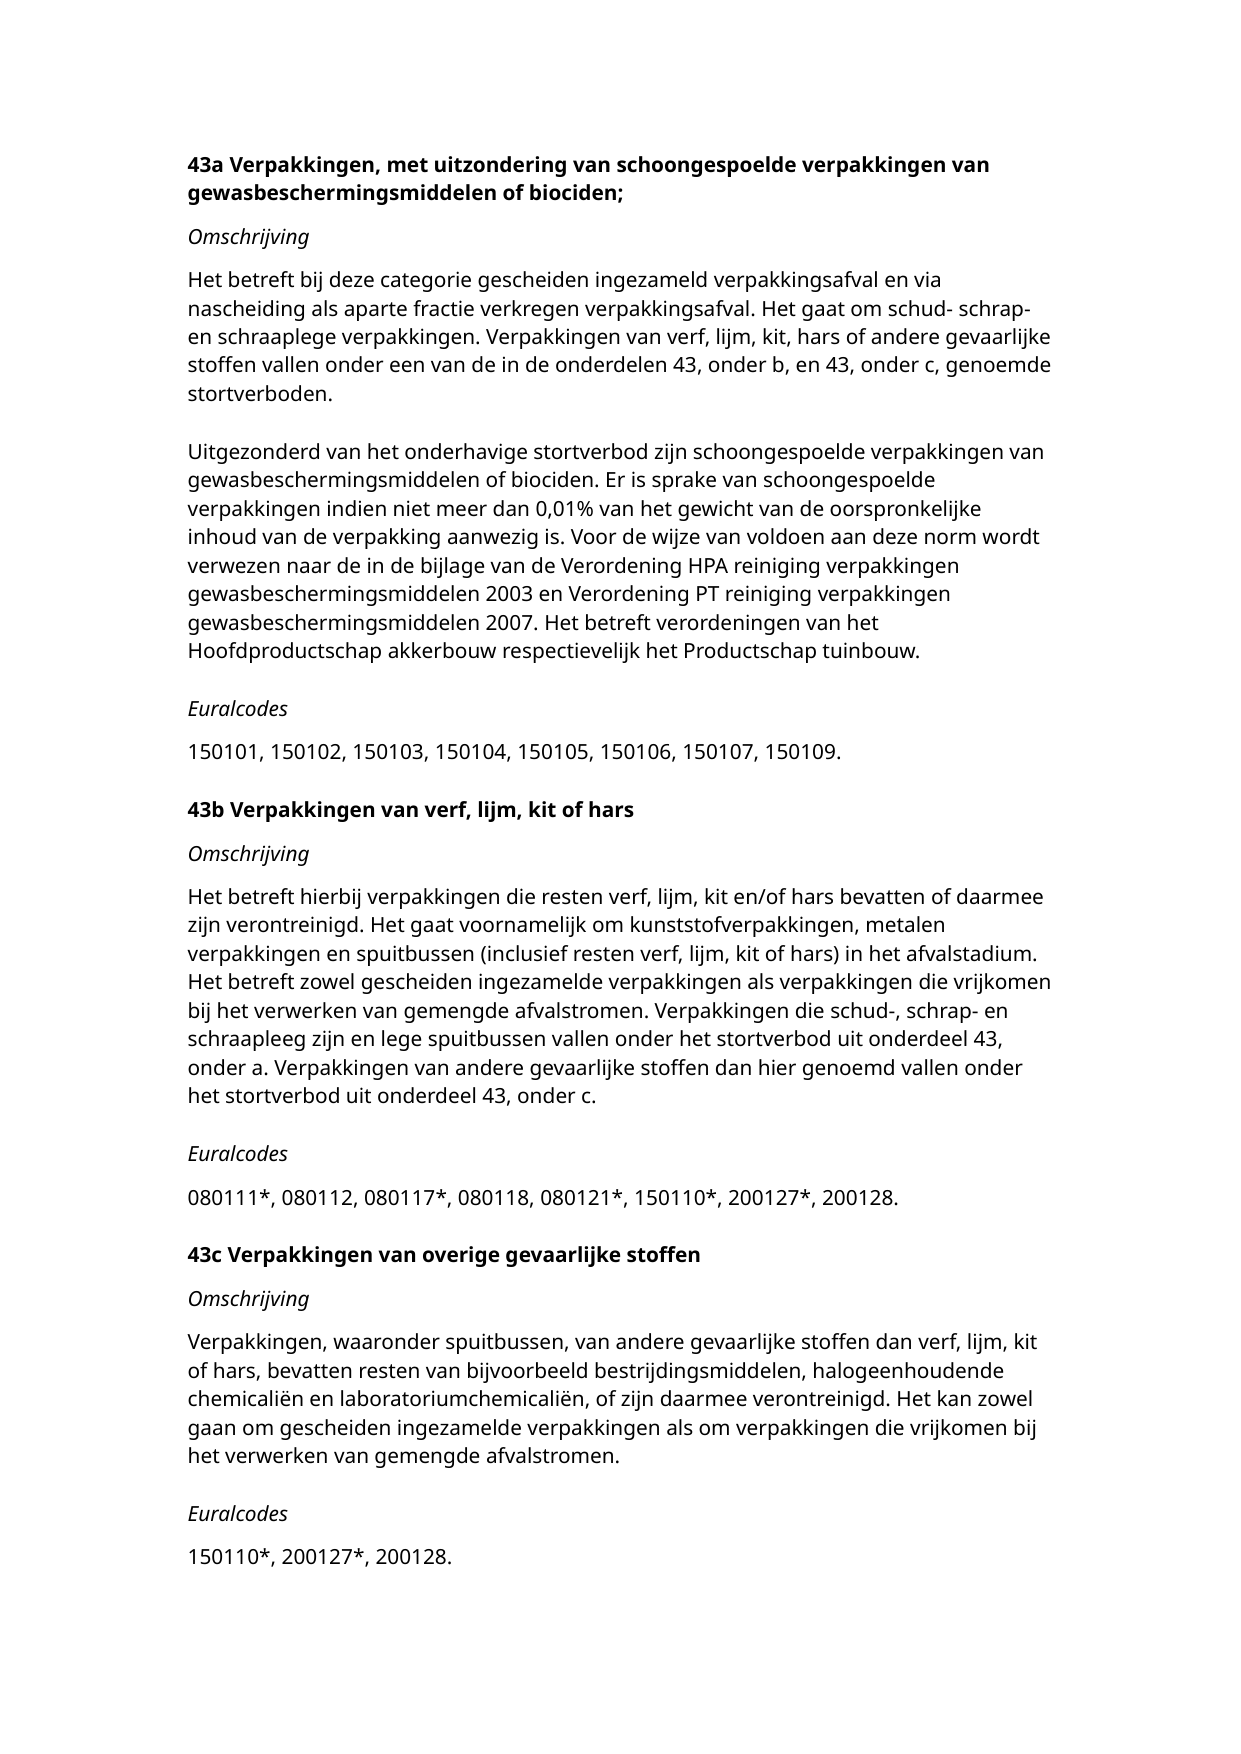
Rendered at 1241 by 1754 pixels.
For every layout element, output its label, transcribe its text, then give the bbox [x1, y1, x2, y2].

text 080111*, 080112, 080117*, 080118, 080121*, 150110*, 200127*, 200128. [187, 1183, 1053, 1211]
text Omschrijving [187, 1284, 1053, 1312]
text 150101, 150102, 150103, 150104, 150105, 150106, 150107, 150109. [187, 737, 1053, 766]
text Het betreft bij deze categorie gescheiden ingezameld verpakkingsafval en via nascheiding als aparte fractie verkregen verpakkingsafval. Het gaat om schud- schrap- en schraaplege verpakkingen. Verpakkingen van verf, lijm, kit, hars of andere gevaarlijke stoffen vallen onder een van de in de onderdelen 43, onder b, en 43, onder c, genoemde stortverboden. [187, 265, 1053, 407]
text Omschrijving [187, 839, 1053, 867]
text Verpakkingen, waaronder spuitbussen, van andere gevaarlijke stoffen dan verf, lijm, kit of hars, bevatten resten van bijvoorbeeld bestrijdingsmiddelen, halogeenhoudende chemicaliën en laboratoriumchemicaliën, of zijn daarmee verontreinigd. Het kan zowel gaan om gescheiden ingezamelde verpakkingen als om verpakkingen die vrijkomen bij het verwerken van gemengde afvalstromen. [187, 1327, 1053, 1469]
text 43c Verpakkingen van overige gevaarlijke stoffen [187, 1241, 1053, 1269]
text Euralcodes [187, 694, 1053, 722]
text Euralcodes [187, 1499, 1053, 1527]
text 150110*, 200127*, 200128. [187, 1542, 1053, 1571]
text 43a Verpakkingen, met uitzondering van schoongespoelde verpakkingen van gewasbeschermingsmiddelen of biociden; [187, 150, 1053, 207]
text Uitgezonderd van het onderhavige stortverbod zijn schoongespoelde verpakkingen van gewasbeschermingsmiddelen of biociden. Er is sprake van schoongespoelde verpakkingen indien niet meer dan 0,01% van het gewicht van de oorspronkelijke inhoud van de verpakking aanwezig is. Voor de wijze van voldoen aan deze norm wordt verwezen naar de in de bijlage van de Verordening HPA reiniging verpakkingen gewasbeschermingsmiddelen 2003 en Verordening PT reiniging verpakkingen gewasbeschermingsmiddelen 2007. Het betreft verordeningen van het Hoofdproductschap akkerbouw respectievelijk het Productschap tuinbouw. [187, 437, 1053, 664]
text Het betreft hierbij verpakkingen die resten verf, lijm, kit en/of hars bevatten of daarmee zijn verontreinigd. Het gaat voornamelijk om kunststofverpakkingen, metalen verpakkingen en spuitbussen (inclusief resten verf, lijm, kit of hars) in het afvalstadium. Het betreft zowel gescheiden ingezamelde verpakkingen als verpakkingen die vrijkomen bij het verwerken van gemengde afvalstromen. Verpakkingen die schud-, schrap- en schraapleeg zijn en lege spuitbussen vallen onder het stortverbod uit onderdeel 43, onder a. Verpakkingen van andere gevaarlijke stoffen dan hier genoemd vallen onder het stortverbod uit onderdeel 43, onder c. [187, 882, 1053, 1110]
text 43b Verpakkingen van verf, lijm, kit of hars [187, 795, 1053, 824]
text Euralcodes [187, 1139, 1053, 1168]
text Omschrijving [187, 222, 1053, 250]
